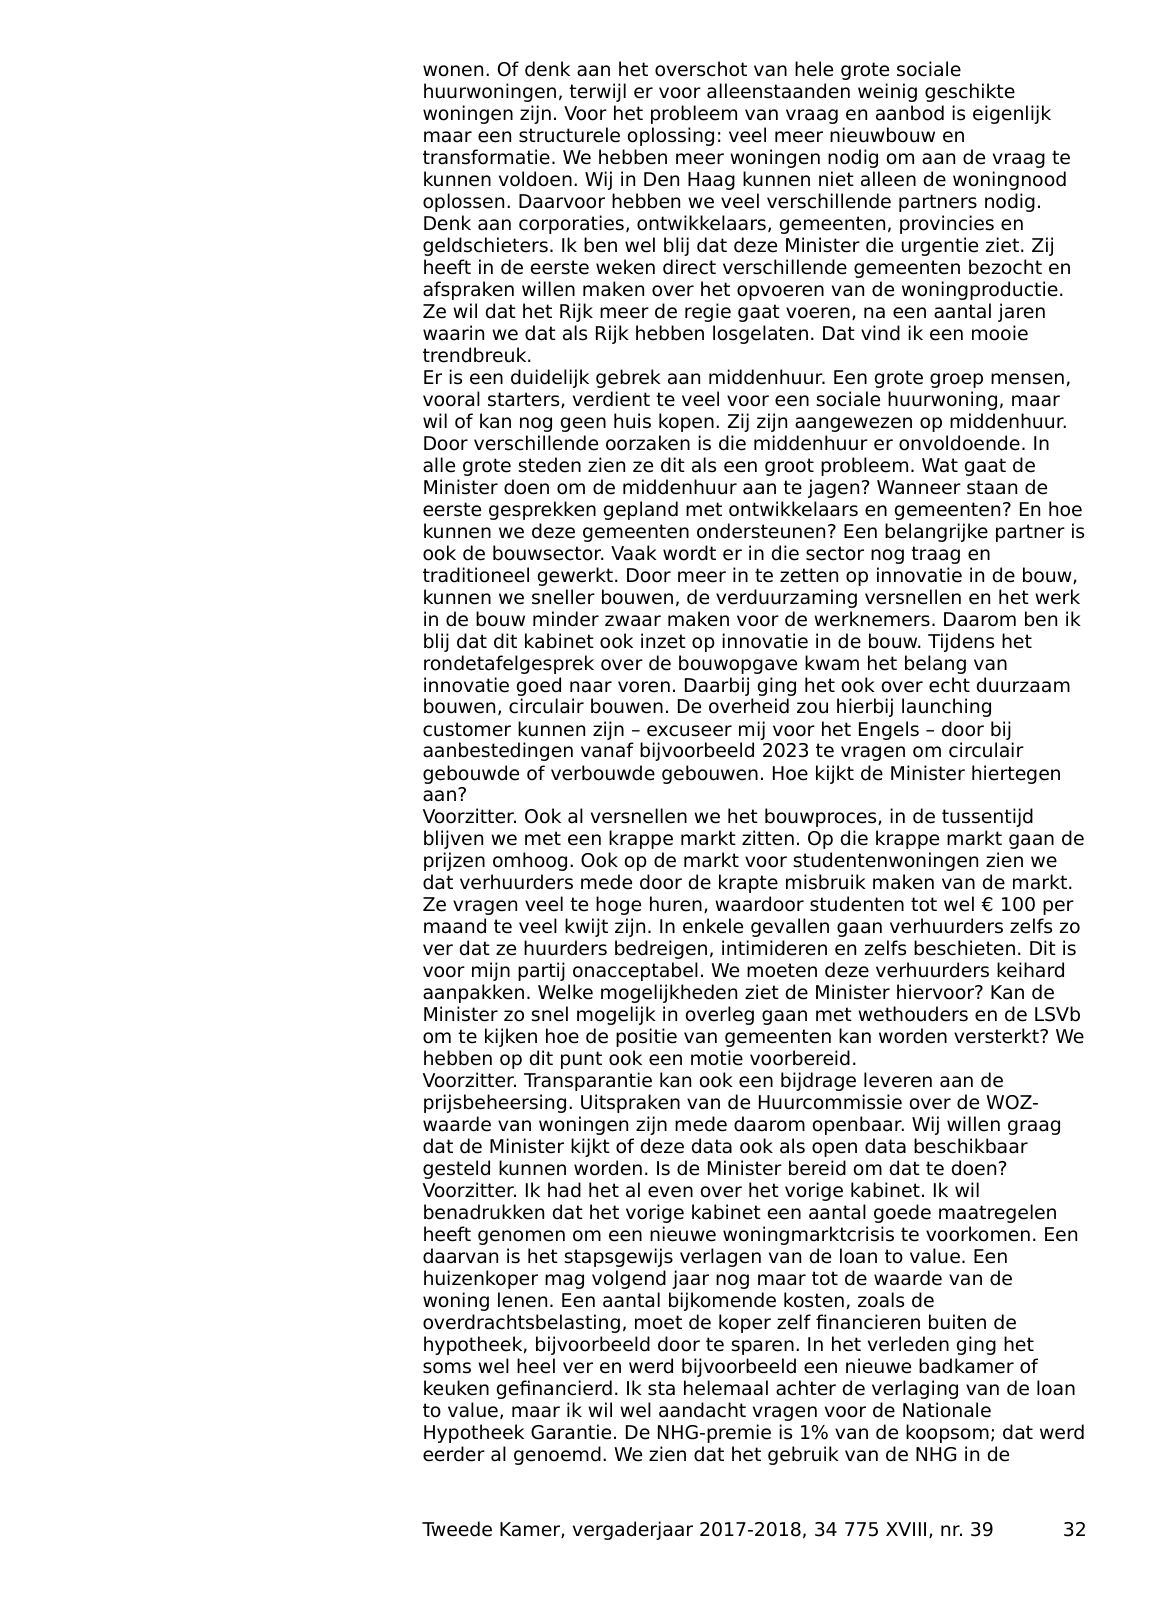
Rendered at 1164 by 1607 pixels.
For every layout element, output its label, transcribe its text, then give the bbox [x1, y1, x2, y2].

text Voorzitter. Ook al versnellen we het bouwproces, in de tussentijd blijven we met een krappe markt zitten. Op die krappe markt gaan de prijzen omhoog. Ook op de markt voor studentenwoningen zien we dat verhuurders mede door de krapte misbruik maken van de markt. Ze vragen veel te hoge huren, waardoor studenten tot wel € 100 per maand te veel kwijt zijn. In enkele gevallen gaan verhuurders zelfs zo ver dat ze huurders bedreigen, intimideren en zelfs beschieten. Dit is voor mijn partij onacceptabel. We moeten deze verhuurders keihard aanpakken. Welke mogelijkheden ziet de Minister hiervoor? Kan de Minister zo snel mogelijk in overleg gaan met wethouders en de LSVb om te kijken hoe de positie van gemeenten kan worden versterkt? We hebben op dit punt ook een motie voorbereid. [422, 806, 1087, 1070]
text Er is een duidelijk gebrek aan middenhuur. Een grote groep mensen, vooral starters, verdient te veel voor een sociale huurwoning, maar wil of kan nog geen huis kopen. Zij zijn aangewezen op middenhuur. Door verschillende oorzaken is die middenhuur er onvoldoende. In alle grote steden zien ze dit als een groot probleem. Wat gaat de Minister doen om de middenhuur aan te jagen? Wanneer staan de eerste gesprekken gepland met ontwikkelaars en gemeenten? En hoe kunnen we deze gemeenten ondersteunen? Een belangrijke partner is ook de bouwsector. Vaak wordt er in die sector nog traag en traditioneel gewerkt. Door meer in te zetten op innovatie in de bouw, kunnen we sneller bouwen, de verduurzaming versnellen en het werk in de bouw minder zwaar maken voor de werknemers. Daarom ben ik blij dat dit kabinet ook inzet op innovatie in de bouw. Tijdens het rondetafelgesprek over de bouwopgave kwam het belang van innovatie goed naar voren. Daarbij ging het ook over echt duurzaam bouwen, circulair bouwen. De overheid zou hierbij launching customer kunnen zijn – excuseer mij voor het Engels – door bij aanbestedingen vanaf bijvoorbeeld 2023 te vragen om circulair gebouwde of verbouwde gebouwen. Hoe kijkt de Minister hiertegen aan? [422, 367, 1087, 806]
text Voorzitter. Transparantie kan ook een bijdrage leveren aan de prijsbeheersing. Uitspraken van de Huurcommissie over de WOZ-waarde van woningen zijn mede daarom openbaar. Wij willen graag dat de Minister kijkt of deze data ook als open data beschikbaar gesteld kunnen worden. Is de Minister bereid om dat te doen? [422, 1070, 1087, 1180]
text Voorzitter. Ik had het al even over het vorige kabinet. Ik wil benadrukken dat het vorige kabinet een aantal goede maatregelen heeft genomen om een nieuwe woningmarktcrisis te voorkomen. Een daarvan is het stapsgewijs verlagen van de loan to value. Een huizenkoper mag volgend jaar nog maar tot de waarde van de woning lenen. Een aantal bijkomende kosten, zoals de overdrachtsbelasting, moet de koper zelf financieren buiten de hypotheek, bijvoorbeeld door te sparen. In het verleden ging het soms wel heel ver en werd bijvoorbeeld een nieuwe badkamer of keuken gefinancierd. Ik sta helemaal achter de verlaging van de loan to value, maar ik wil wel aandacht vragen voor de Nationale Hypotheek Garantie. De NHG-premie is 1% van de koopsom; dat werd eerder al genoemd. We zien dat het gebruik van de NHG in de [422, 1180, 1087, 1466]
text wonen. Of denk aan het overschot van hele grote sociale huurwoningen, terwijl er voor alleenstaanden weinig geschikte woningen zijn. Voor het probleem van vraag en aanbod is eigenlijk maar een structurele oplossing: veel meer nieuwbouw en transformatie. We hebben meer woningen nodig om aan de vraag te kunnen voldoen. Wij in Den Haag kunnen niet alleen de woningnood oplossen. Daarvoor hebben we veel verschillende partners nodig. Denk aan corporaties, ontwikkelaars, gemeenten, provincies en geldschieters. Ik ben wel blij dat deze Minister die urgentie ziet. Zij heeft in de eerste weken direct verschillende gemeenten bezocht en afspraken willen maken over het opvoeren van de woningproductie. Ze wil dat het Rijk meer de regie gaat voeren, na een aantal jaren waarin we dat als Rijk hebben losgelaten. Dat vind ik een mooie trendbreuk. [422, 59, 1087, 367]
